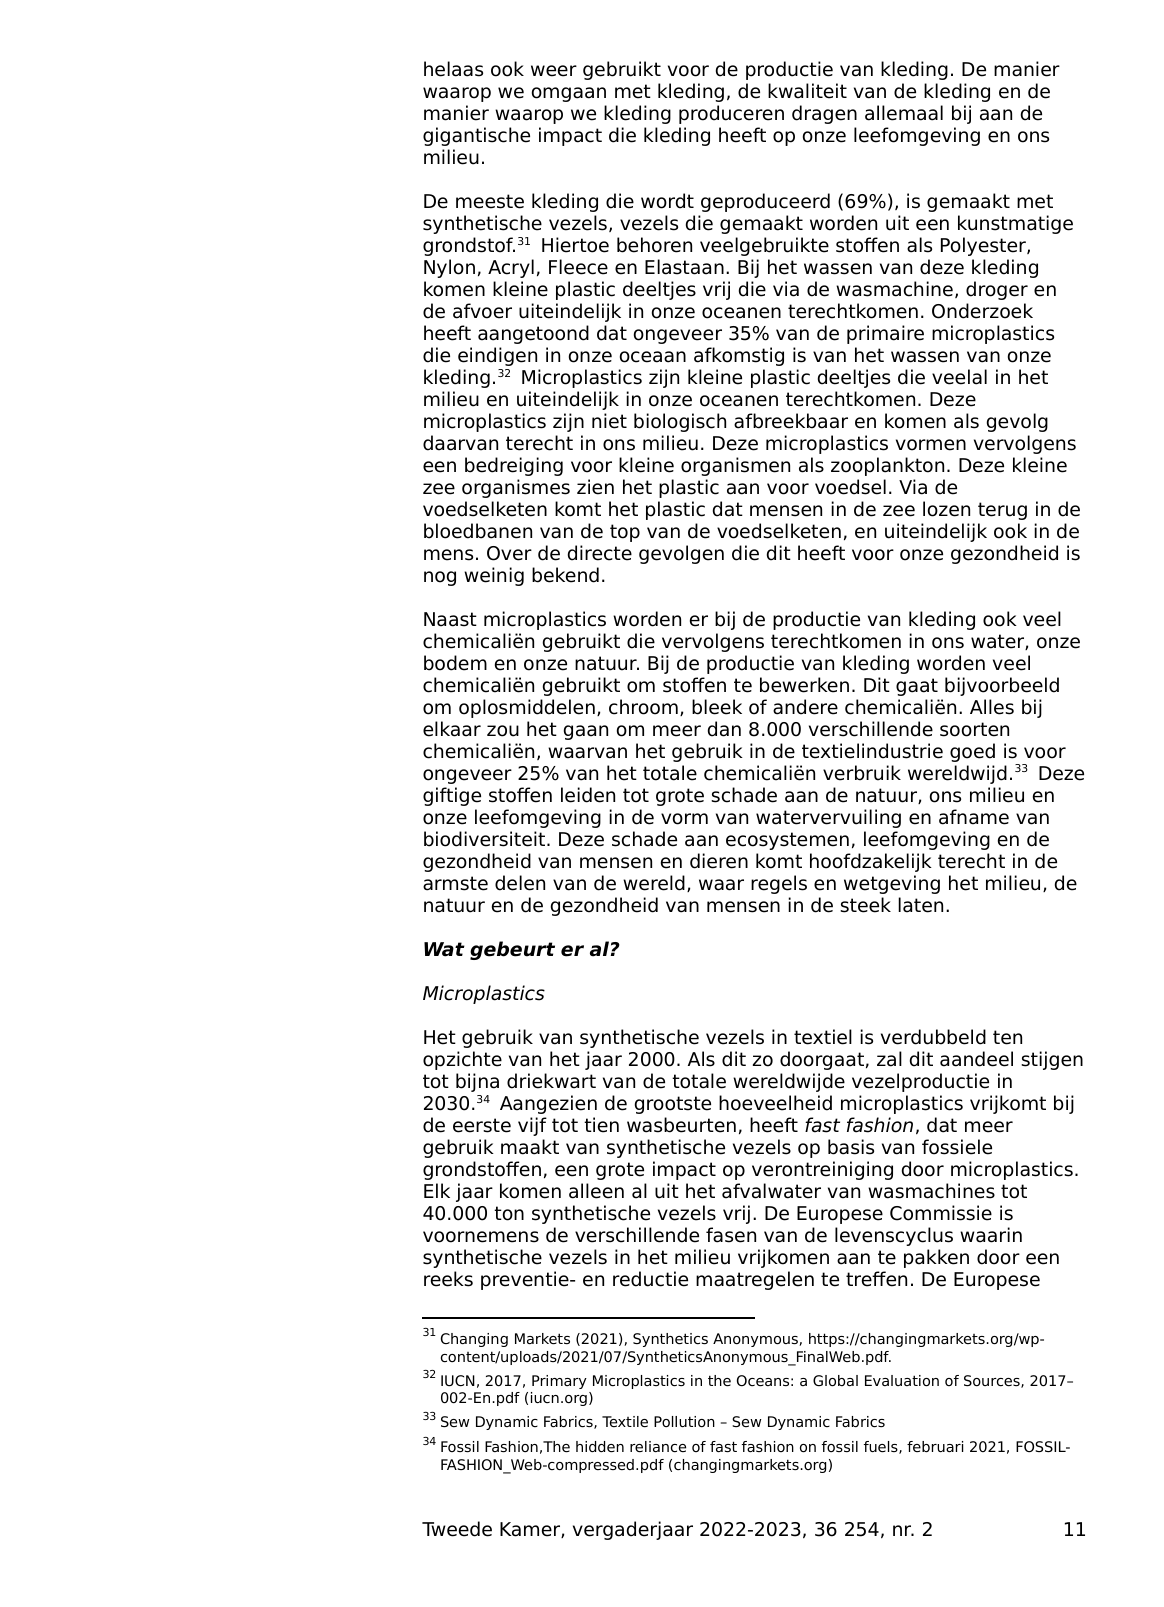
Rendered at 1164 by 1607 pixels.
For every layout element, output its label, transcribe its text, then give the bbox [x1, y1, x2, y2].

text Naast microplastics worden er bij de productie van kleding ook veel chemicaliën gebruikt die vervolgens terechtkomen in ons water, onze bodem en onze natuur. Bij de productie van kleding worden veel chemicaliën gebruikt om stoffen te bewerken. Dit gaat bijvoorbeeld om oplosmiddelen, chroom, bleek of andere chemicaliën. Alles bij elkaar zou het gaan om meer dan 8.000 verschillende soorten chemicaliën, waarvan het gebruik in de textielindustrie goed is voor ongeveer 25% van het totale chemicaliën verbruik wereldwijd. Deze giftige stoffen leiden tot grote schade aan de natuur, ons milieu en onze leefomgeving in de vorm van watervervuiling en afname van biodiversiteit. Deze schade aan ecosystemen, leefomgeving en de gezondheid van mensen en dieren komt hoofdzakelijk terecht in de armste delen van de wereld, waar regels en wetgeving het milieu, de natuur en de gezondheid van mensen in de steek laten. [422, 609, 1087, 917]
text IUCN, 2017, Primary Microplastics in the Oceans: a Global Evaluation of Sources, 2017–002-En.pdf (iucn.org) [422, 1368, 1087, 1407]
subtitle Wat gebeurt er al? [422, 939, 1087, 961]
text Sew Dynamic Fabrics, Textile Pollution – Sew Dynamic Fabrics [422, 1410, 1087, 1432]
text helaas ook weer gebruikt voor de productie van kleding. De manier waarop we omgaan met kleding, de kwaliteit van de kleding en de manier waarop we kleding produceren dragen allemaal bij aan de gigantische impact die kleding heeft op onze leefomgeving en ons milieu. [422, 59, 1087, 169]
text Changing Markets (2021), Synthetics Anonymous, https://changingmarkets.org/wp-content/uploads/2021/07/SyntheticsAnonymous_FinalWeb.pdf. [422, 1327, 1087, 1366]
text De meeste kleding die wordt geproduceerd (69%), is gemaakt met synthetische vezels, vezels die gemaakt worden uit een kunstmatige grondstof. Hiertoe behoren veelgebruikte stoffen als Polyester, Nylon, Acryl, Fleece en Elastaan. Bij het wassen van deze kleding komen kleine plastic deeltjes vrij die via de wasmachine, droger en de afvoer uiteindelijk in onze oceanen terechtkomen. Onderzoek heeft aangetoond dat ongeveer 35% van de primaire microplastics die eindigen in onze oceaan afkomstig is van het wassen van onze kleding. Microplastics zijn kleine plastic deeltjes die veelal in het milieu en uiteindelijk in onze oceanen terechtkomen. Deze microplastics zijn niet biologisch afbreekbaar en komen als gevolg daarvan terecht in ons milieu. Deze microplastics vormen vervolgens een bedreiging voor kleine organismen als zooplankton. Deze kleine zee organismes zien het plastic aan voor voedsel. Via de voedselketen komt het plastic dat mensen in de zee lozen terug in de bloedbanen van de top van de voedselketen, en uiteindelijk ook in de mens. Over de directe gevolgen die dit heeft voor onze gezondheid is nog weinig bekend. [422, 191, 1087, 587]
text Fossil Fashion,The hidden reliance of fast fashion on fossil fuels, februari 2021, FOSSIL-FASHION_Web-compressed.pdf (changingmarkets.org) [422, 1435, 1087, 1474]
subtitle Microplastics [422, 983, 1087, 1005]
text Het gebruik van synthetische vezels in textiel is verdubbeld ten opzichte van het jaar 2000. Als dit zo doorgaat, zal dit aandeel stijgen tot bijna driekwart van de totale wereldwijde vezelproductie in 2030. Aangezien de grootste hoeveelheid microplastics vrijkomt bij de eerste vijf tot tien wasbeurten, heeft fast fashion, dat meer gebruik maakt van synthetische vezels op basis van fossiele grondstoffen, een grote impact op verontreiniging door microplastics. Elk jaar komen alleen al uit het afvalwater van wasmachines tot 40.000 ton synthetische vezels vrij. De Europese Commissie is voornemens de verschillende fasen van de levenscyclus waarin synthetische vezels in het milieu vrijkomen aan te pakken door een reeks preventie- en reductie maatregelen te treffen. De Europese [422, 1027, 1087, 1291]
